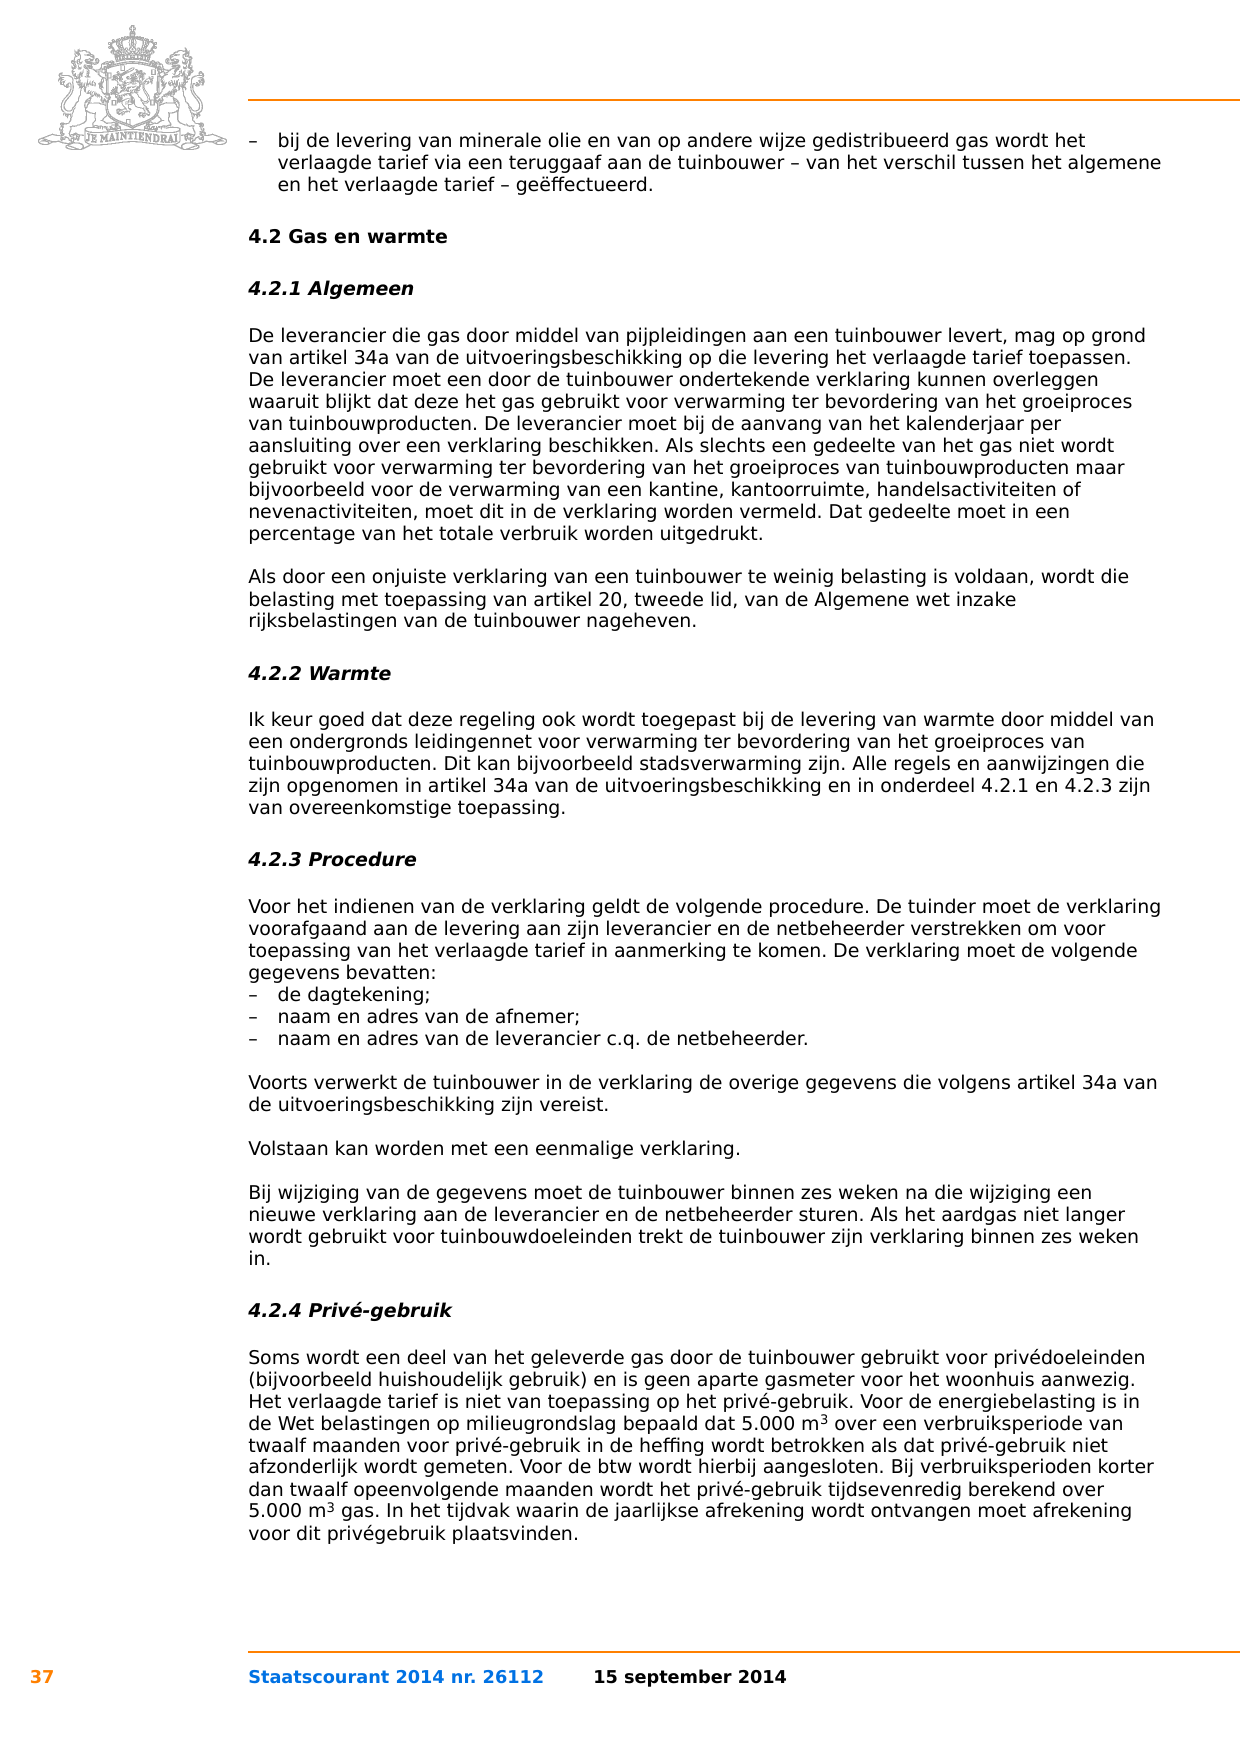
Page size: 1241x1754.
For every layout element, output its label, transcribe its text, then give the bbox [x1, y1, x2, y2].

text – bij de levering van minerale olie en van op andere wijze gedistribueerd gas wordt het verlaagde tarief via een teruggaaf aan de tuinbouwer – van het verschil tussen het algemene en het verlaagde tarief – geëffectueerd. [248, 130, 1163, 196]
text Als door een onjuiste verklaring van een tuinbouwer te weinig belasting is voldaan, wordt die belasting met toepassing van artikel 20, tweede lid, van de Algemene wet inzake rijksbelastingen van de tuinbouwer nageheven. [248, 566, 1163, 632]
subtitle 4.2 Gas en warmte [248, 226, 1163, 248]
text Voor het indienen van de verklaring geldt de volgende procedure. De tuinder moet de verklaring voorafgaand aan de levering aan zijn leverancier en de netbeheerder verstrekken om voor toepassing van het verlaagde tarief in aanmerking te komen. De verklaring moet de volgende gegevens bevatten: [248, 896, 1163, 984]
subtitle 4.2.3 Procedure [248, 849, 1163, 871]
text Bij wijziging van de gegevens moet de tuinbouwer binnen zes weken na die wijziging een nieuwe verklaring aan de leverancier en de netbeheerder sturen. Als het aardgas niet langer wordt gebruikt voor tuinbouwdoeleinden trekt de tuinbouwer zijn verklaring binnen zes weken in. [248, 1182, 1163, 1269]
text – naam en adres van de afnemer; [248, 1006, 1163, 1028]
text Ik keur goed dat deze regeling ook wordt toegepast bij de levering van warmte door middel van een ondergronds leidingennet voor verwarming ter bevordering van het groeiproces van tuinbouwproducten. Dit kan bijvoorbeeld stadsverwarming zijn. Alle regels en aanwijzingen die zijn opgenomen in artikel 34a van de uitvoeringsbeschikking en in onderdeel 4.2.1 en 4.2.3 zijn van overeenkomstige toepassing. [248, 709, 1163, 819]
text De leverancier die gas door middel van pijpleidingen aan een tuinbouwer levert, mag op grond van artikel 34a van de uitvoeringsbeschikking op die levering het verlaagde tarief toepassen. De leverancier moet een door de tuinbouwer ondertekende verklaring kunnen overleggen waaruit blijkt dat deze het gas gebruikt voor verwarming ter bevordering van het groeiproces van tuinbouwproducten. De leverancier moet bij de aanvang van het kalenderjaar per aansluiting over een verklaring beschikken. Als slechts een gedeelte van het gas niet wordt gebruikt voor verwarming ter bevordering van het groeiproces van tuinbouwproducten maar bijvoorbeeld voor de verwarming van een kantine, kantoorruimte, handelsactiviteiten of nevenactiviteiten, moet dit in de verklaring worden vermeld. Dat gedeelte moet in een percentage van het totale verbruik worden uitgedrukt. [248, 325, 1163, 544]
subtitle 4.2.4 Privé-gebruik [248, 1299, 1163, 1322]
text – naam en adres van de leverancier c.q. de netbeheerder. [248, 1028, 1163, 1050]
subtitle 4.2.1 Algemeen [248, 278, 1163, 300]
subtitle 4.2.2 Warmte [248, 662, 1163, 684]
text Voorts verwerkt de tuinbouwer in de verklaring de overige gegevens die volgens artikel 34a van de uitvoeringsbeschikking zijn vereist. [248, 1072, 1163, 1116]
text Soms wordt een deel van het geleverde gas door de tuinbouwer gebruikt voor privédoeleinden (bijvoorbeeld huishoudelijk gebruik) en is geen aparte gasmeter voor het woonhuis aanwezig. Het verlaagde tarief is niet van toepassing op het privé-gebruik. Voor de energiebelasting is in de Wet belastingen op milieugrondslag bepaald dat 5.000 m3 over een verbruiksperiode van twaalf maanden voor privé-gebruik in de heffing wordt betrokken als dat privé-gebruik niet afzonderlijk wordt gemeten. Voor de btw wordt hierbij aangesloten. Bij verbruiksperioden korter dan twaalf opeenvolgende maanden wordt het privé-gebruik tijdsevenredig berekend over 5.000 m3 gas. In het tijdvak waarin de jaarlijkse afrekening wordt ontvangen moet afrekening voor dit privégebruik plaatsvinden. [248, 1347, 1163, 1544]
text – de dagtekening; [248, 984, 1163, 1006]
picture [38, 25, 227, 150]
text Volstaan kan worden met een eenmalige verklaring. [248, 1138, 1163, 1160]
